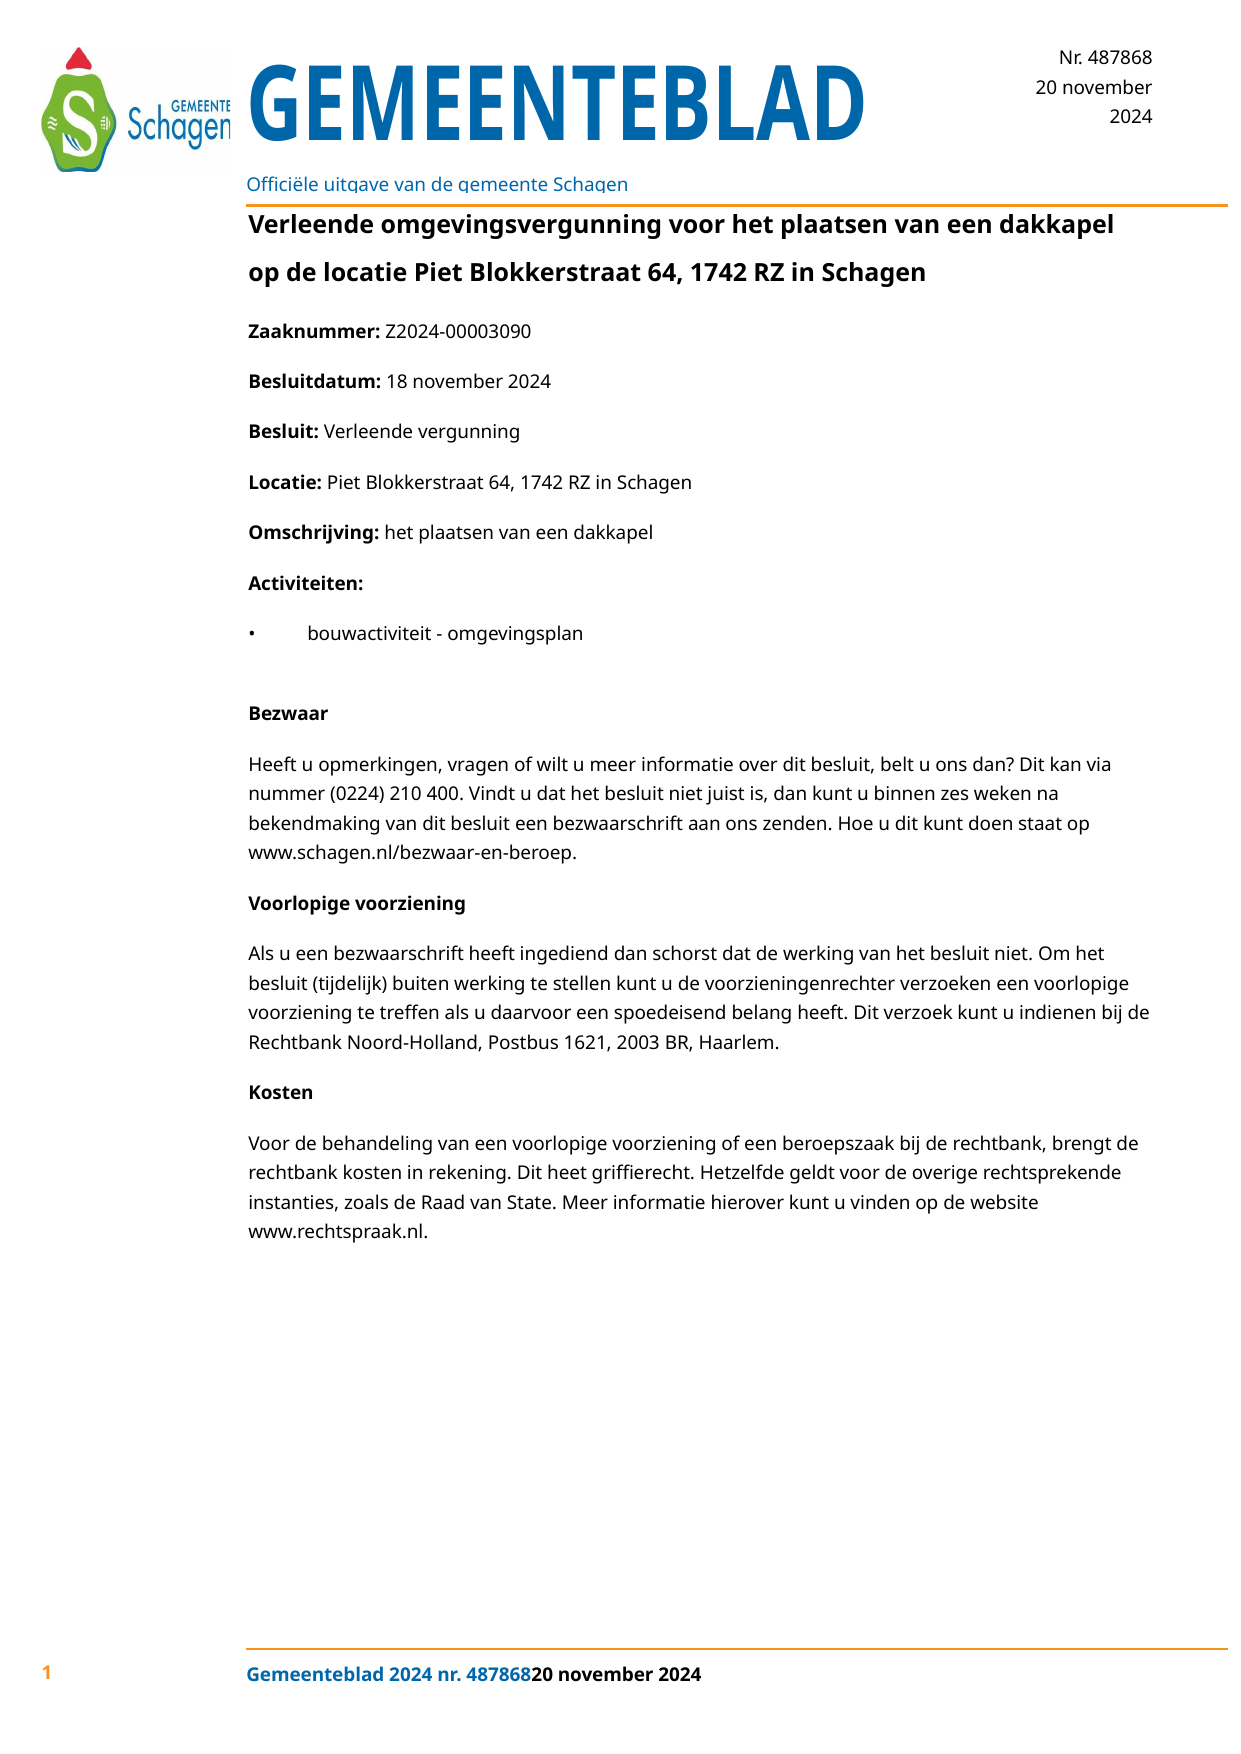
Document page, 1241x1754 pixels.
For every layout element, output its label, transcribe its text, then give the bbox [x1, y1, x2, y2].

text Verleende omgevingsvergunning voor het plaatsen van een dakkapel op de locatie Piet Blokkerstraat 64, 1742 RZ in Schagen [248, 207, 1152, 288]
text Omschrijving: het plaatsen van een dakkapel [248, 519, 1152, 545]
text Bezwaar [248, 700, 1152, 726]
text Besluit: Verleende vergunning [248, 419, 1152, 444]
text Voorlopige voorziening [248, 890, 1152, 916]
picture [41, 47, 231, 172]
text Besluitdatum: 18 november 2024 [248, 368, 1152, 394]
text Heeft u opmerkingen, vragen of wilt u meer informatie over dit besluit, belt u ons dan? Dit kan via nummer (0224) 210 400. Vindt u dat het besluit niet juist is, dan kunt u binnen zes weken na bekendmaking van dit besluit een bezwaarschrift aan ons zenden. Hoe u dit kunt doen staat op www.schagen.nl/bezwaar-en-beroep. [248, 751, 1152, 865]
text Kosten [248, 1079, 1152, 1105]
text Voor de behandeling van een voorlopige voorziening of een beroepszaak bij de rechtbank, brengt de rechtbank kosten in rekening. Dit heet griffierecht. Hetzelfde geldt voor de overige rechtsprekende instanties, zoals de Raad van State. Meer informatie hierover kunt u vinden op de website www.rechtspraak.nl. [248, 1130, 1152, 1244]
list bouwactiviteit - omgevingsplan [248, 620, 1152, 646]
text Als u een bezwaarschrift heeft ingediend dan schorst dat de werking van het besluit niet. Om het besluit (tijdelijk) buiten werking te stellen kunt u de voorzieningenrechter verzoeken een voorlopige voorziening te treffen als u daarvoor een spoedeisend belang heeft. Dit verzoek kunt u indienen bij de Rechtbank Noord-Holland, Postbus 1621, 2003 BR, Haarlem. [248, 940, 1152, 1055]
text Zaaknummer: Z2024-00003090 [248, 318, 1152, 344]
text Activiteiten: [248, 570, 1152, 596]
text Locatie: Piet Blokkerstraat 64, 1742 RZ in Schagen [248, 469, 1152, 495]
